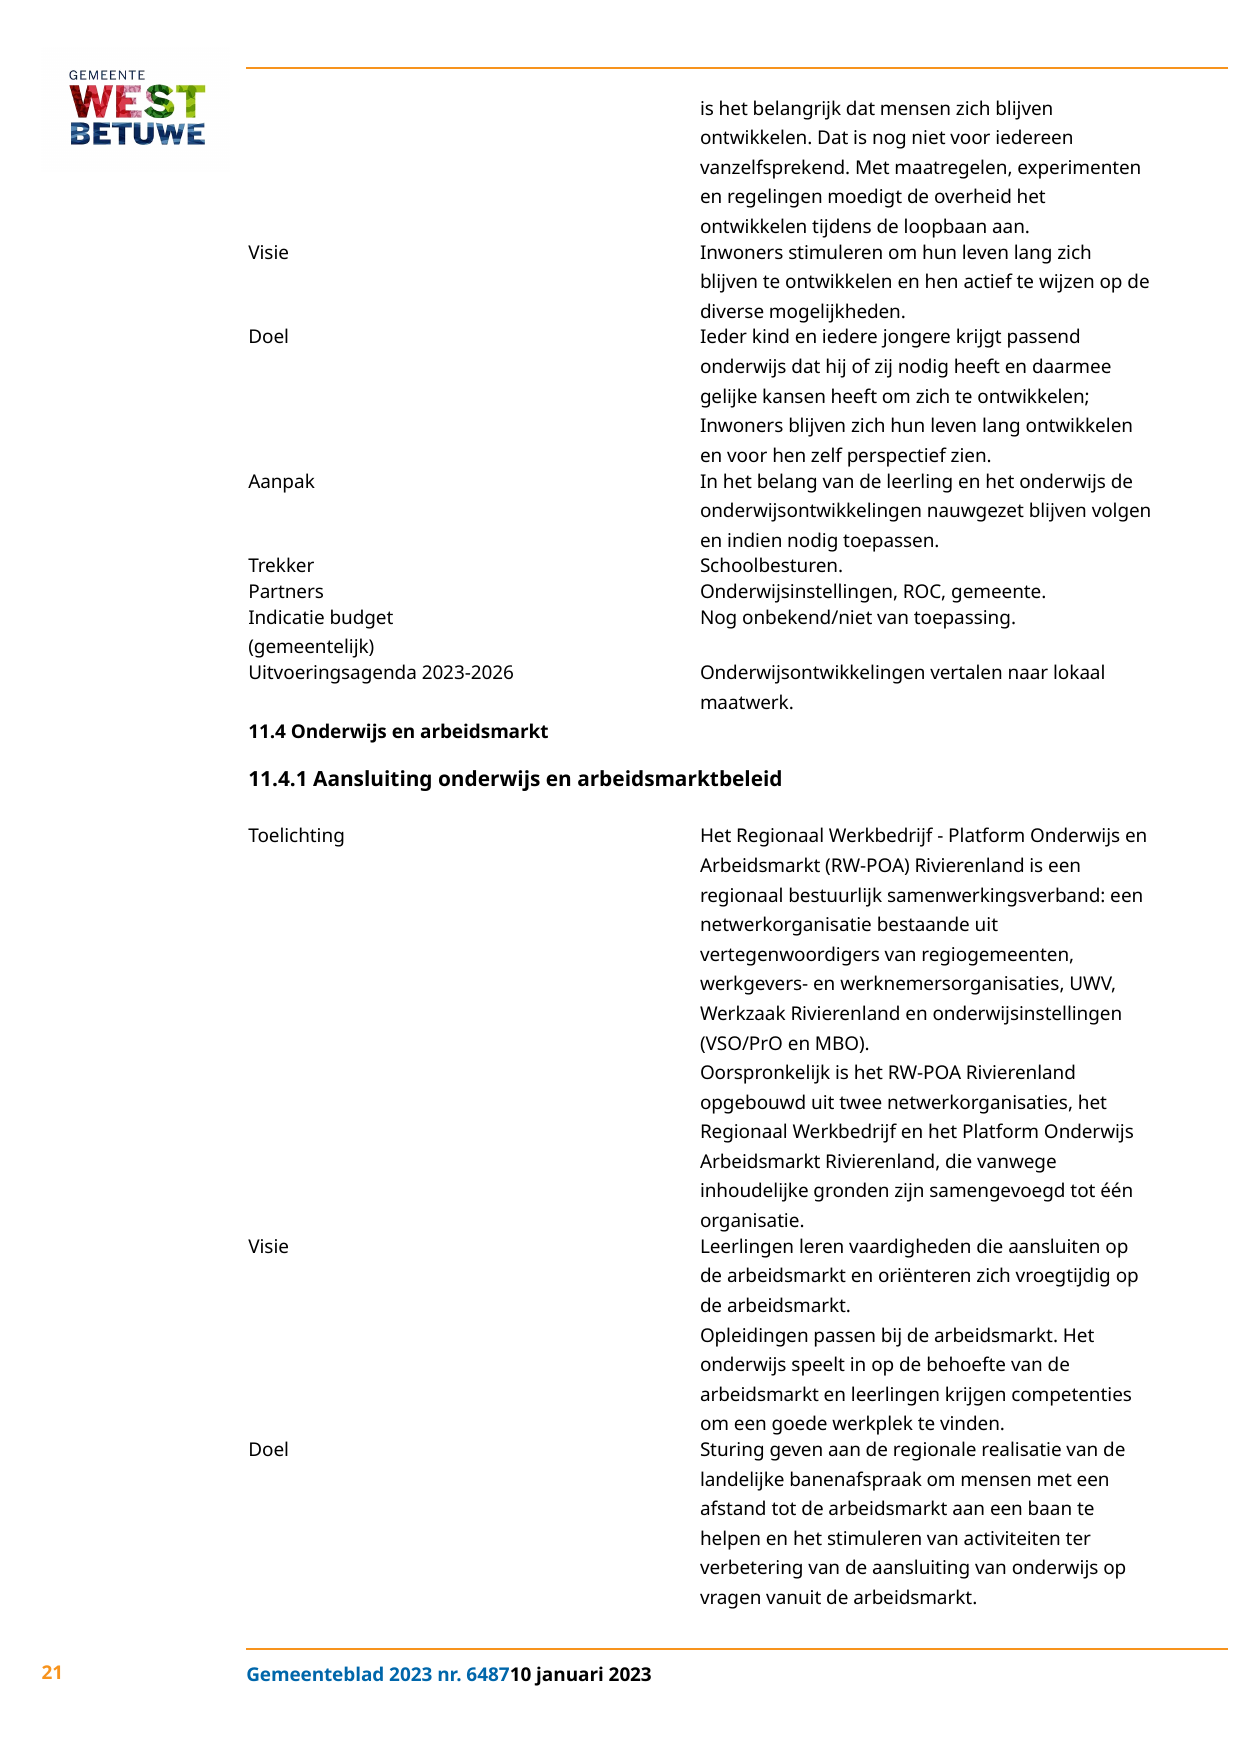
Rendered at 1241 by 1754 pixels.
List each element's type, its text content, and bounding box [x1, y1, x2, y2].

table_cell Doel [248, 324, 700, 468]
table_cell Aanpak [248, 468, 700, 553]
table_cell Schoolbesturen. [700, 553, 1152, 578]
table_cell Sturing geven aan de regionale realisatie van de landelijke banenafspraak om mensen met een afstand tot de arbeidsmarkt aan een baan te helpen en het stimuleren van activiteiten ter verbetering van de aansluiting van onderwijs op vragen vanuit de arbeidsmarkt. [700, 1436, 1152, 1610]
table_cell Partners [248, 579, 700, 604]
table_cell Leerlingen leren vaardigheden die aansluiten op de arbeidsmarkt en oriënteren zich vroegtijdig op de arbeidsmarkt. Opleidingen passen bij de arbeidsmarkt. Het onderwijs speelt in op de behoefte van de arbeidsmarkt en leerlingen krijgen competenties om een goede werkplek te vinden. [700, 1233, 1152, 1436]
table_cell Onderwijsinstellingen, ROC, gemeente. [700, 579, 1152, 604]
table_cell Inwoners stimuleren om hun leven lang zich blijven te ontwikkelen en hen actief te wijzen op de diverse mogelijkheden. [700, 239, 1152, 324]
table_header [248, 95, 700, 239]
table_cell In het belang van de leerling en het onderwijs de onderwijsontwikkelingen nauwgezet blijven volgen en indien nodig toepassen. [700, 468, 1152, 553]
table_header Toelichting [248, 823, 700, 1233]
table_cell Visie [248, 1233, 700, 1436]
table_cell Ieder kind en iedere jongere krijgt passend onderwijs dat hij of zij nodig heeft en daarmee gelijke kansen heeft om zich te ontwikkelen; Inwoners blijven zich hun leven lang ontwikkelen en voor hen zelf perspectief zien. [700, 324, 1152, 468]
table_cell Indicatie budget (gemeentelijk) [248, 604, 700, 659]
table_header Het Regionaal Werkbedrijf - Platform Onderwijs en Arbeidsmarkt (RW-POA) Rivierenland is een regionaal bestuurlijk samenwerkingsverband: een netwerkorganisatie bestaande uit vertegenwoordigers van regiogemeenten, werkgevers- en werknemersorganisaties, UWV, Werkzaak Rivierenland en onderwijsinstellingen (VSO/PrO en MBO). Oorspronkelijk is het RW-POA Rivierenland opgebouwd uit twee netwerkorganisaties, het Regionaal Werkbedrijf en het Platform Onderwijs Arbeidsmarkt Rivierenland, die vanwege inhoudelijke gronden zijn samengevoegd tot één organisatie. [700, 823, 1152, 1233]
picture [41, 47, 231, 172]
table_cell Visie [248, 239, 700, 324]
table_cell Onderwijsontwikkelingen vertalen naar lokaal maatwerk. [700, 660, 1152, 715]
text 11.4.1 Aansluiting onderwijs en arbeidsmarktbeleid [248, 764, 1152, 793]
table_cell Doel [248, 1436, 700, 1610]
text 11.4 Onderwijs en arbeidsmarkt [248, 718, 1152, 744]
table_cell Uitvoeringsagenda 2023-2026 [248, 660, 700, 715]
table_cell Nog onbekend/niet van toepassing. [700, 604, 1152, 659]
table_header is het belangrijk dat mensen zich blijven ontwikkelen. Dat is nog niet voor iedereen vanzelfsprekend. Met maatregelen, experimenten en regelingen moedigt de overheid het ontwikkelen tijdens de loopbaan aan. [700, 95, 1152, 239]
table_cell Trekker [248, 553, 700, 578]
